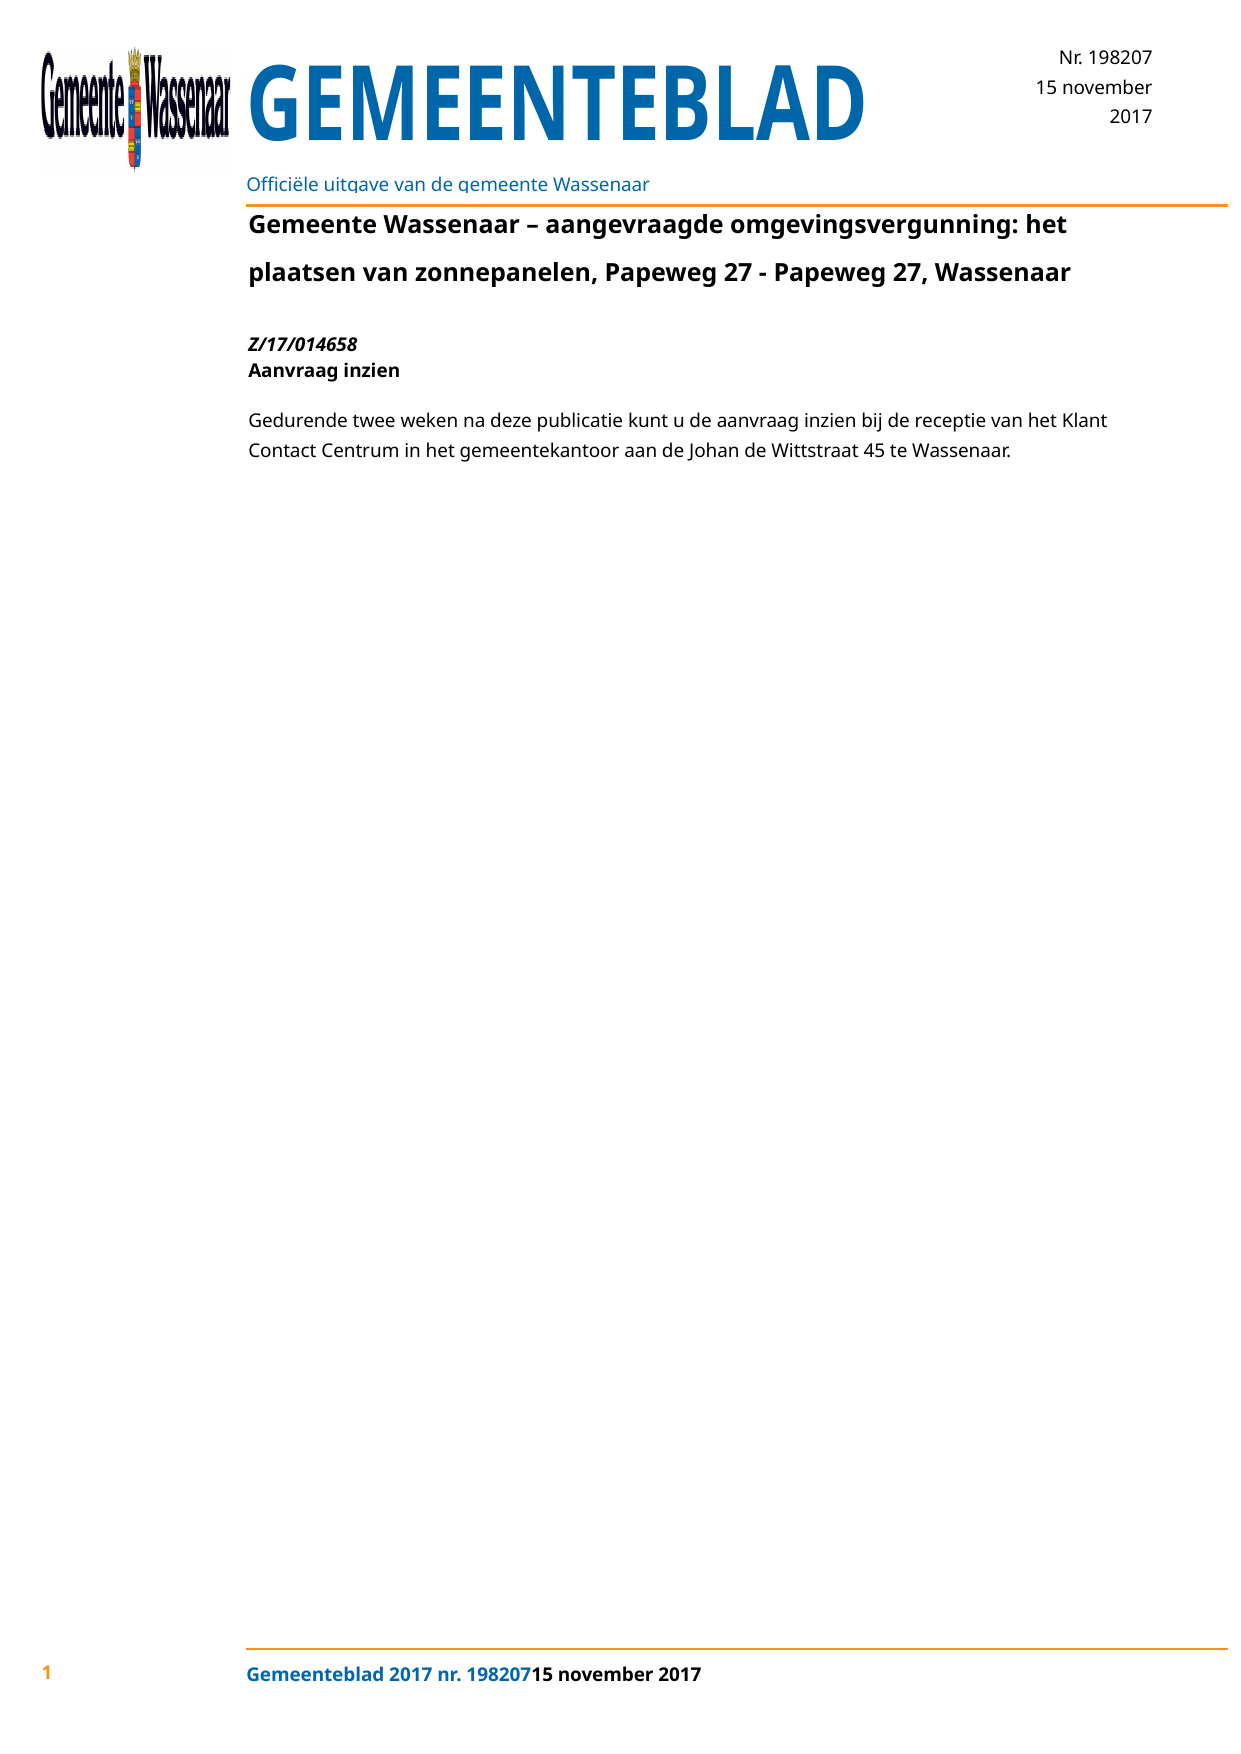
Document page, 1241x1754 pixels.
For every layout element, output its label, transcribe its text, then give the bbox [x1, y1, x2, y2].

text Gedurende twee weken na deze publicatie kunt u de aanvraag inzien bij de receptie van het Klant Contact Centrum in het gemeentekantoor aan de Johan de Wittstraat 45 te Wassenaar. [248, 408, 1152, 463]
text Z/17/014658 [248, 331, 1152, 357]
text Aanvraag inzien [248, 357, 1152, 383]
text Gemeente Wassenaar – aangevraagde omgevingsvergunning: het plaatsen van zonnepanelen, Papeweg 27 - Papeweg 27, Wassenaar [248, 207, 1152, 288]
picture [41, 47, 231, 172]
